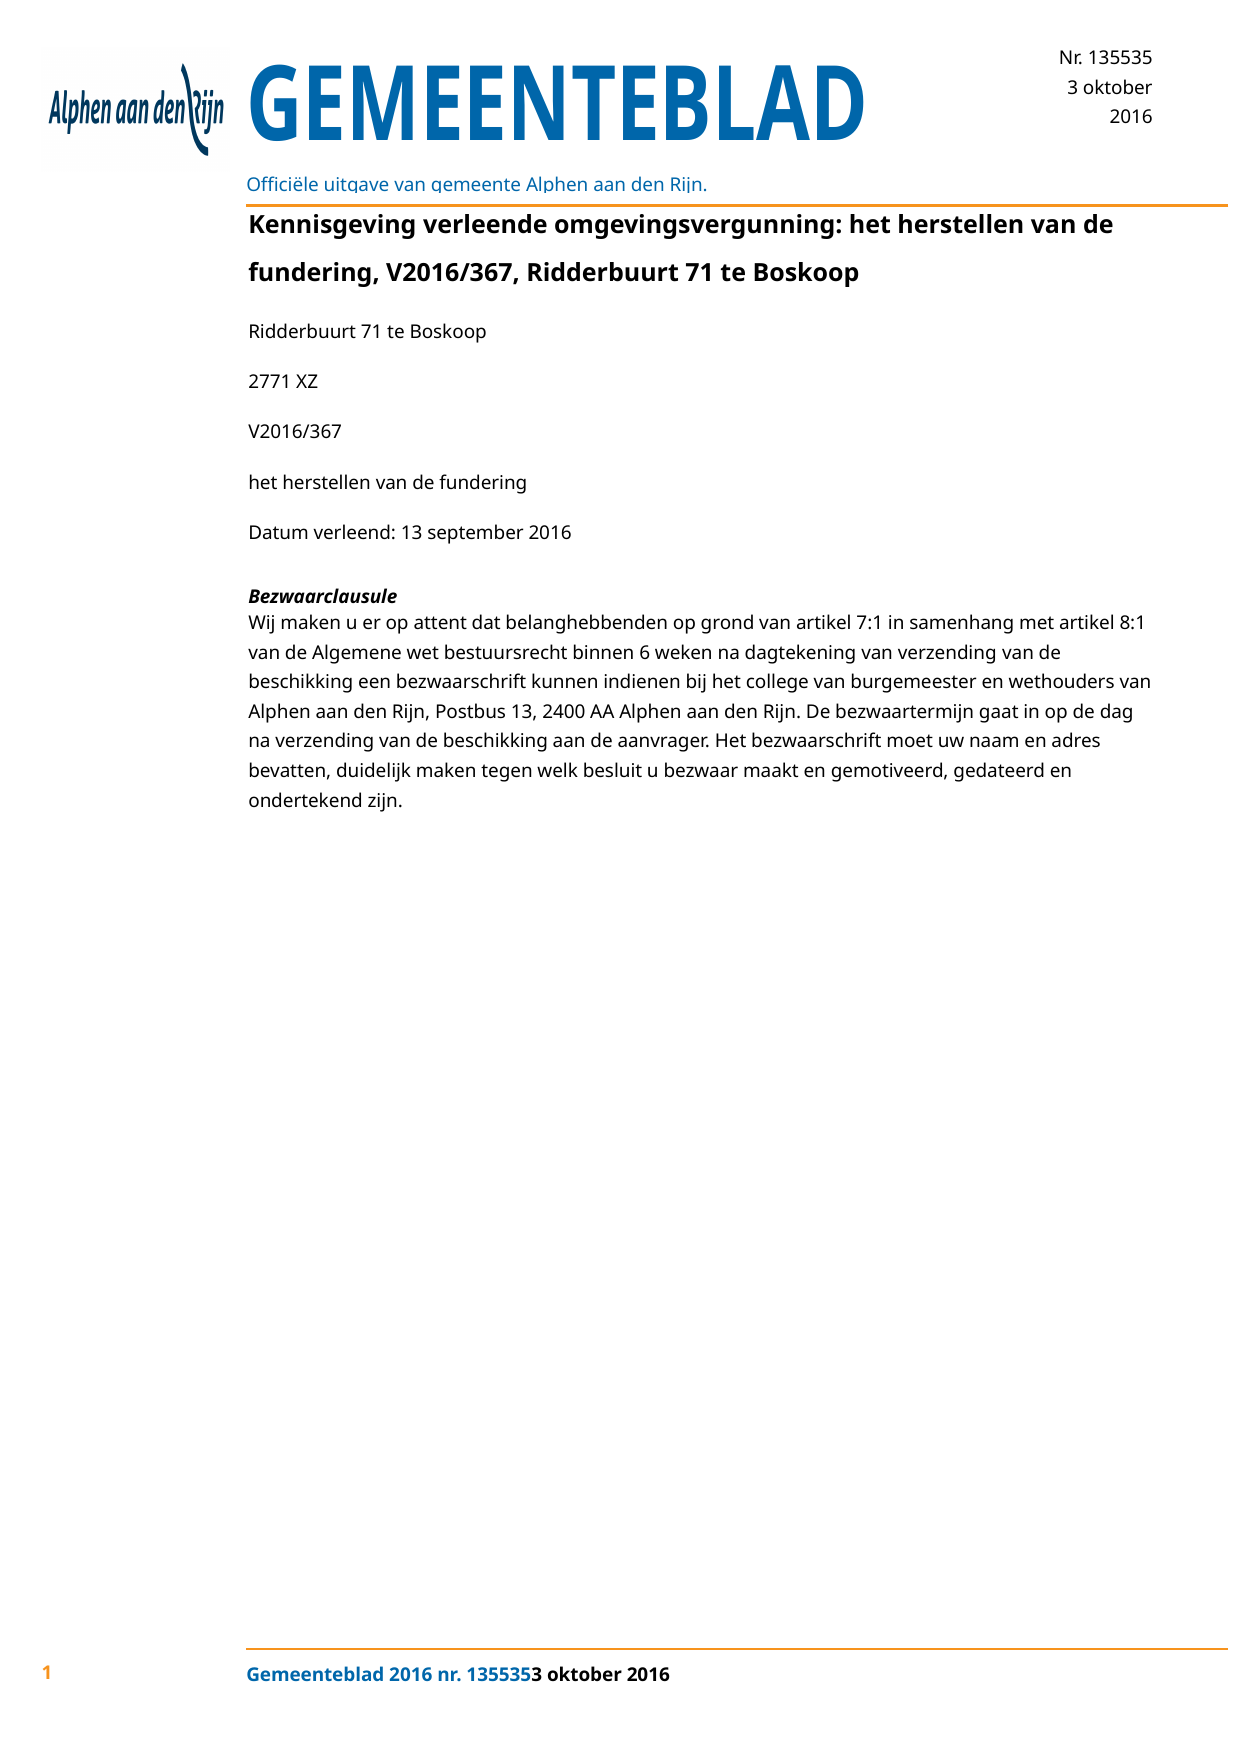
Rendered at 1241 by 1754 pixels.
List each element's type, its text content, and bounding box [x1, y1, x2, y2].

text Ridderbuurt 71 te Boskoop [248, 318, 1152, 344]
text Kennisgeving verleende omgevingsvergunning: het herstellen van de fundering, V2016/367, Ridderbuurt 71 te Boskoop [248, 207, 1152, 288]
text het herstellen van de fundering [248, 469, 1152, 495]
picture [41, 47, 231, 172]
text V2016/367 [248, 419, 1152, 444]
text Datum verleend: 13 september 2016 [248, 519, 1152, 545]
text 2771 XZ [248, 368, 1152, 394]
text Bezwaarclausule [248, 583, 1152, 609]
text Wij maken u er op attent dat belanghebbenden op grond van artikel 7:1 in samenhang met artikel 8:1 van de Algemene wet bestuursrecht binnen 6 weken na dagtekening van verzending van de beschikking een bezwaarschrift kunnen indienen bij het college van burgemeester en wethouders van Alphen aan den Rijn, Postbus 13, 2400 AA Alphen aan den Rijn. De bezwaartermijn gaat in op de dag na verzending van de beschikking aan de aanvrager. Het bezwaarschrift moet uw naam en adres bevatten, duidelijk maken tegen welk besluit u bezwaar maakt en gemotiveerd, gedateerd en ondertekend zijn. [248, 609, 1152, 812]
